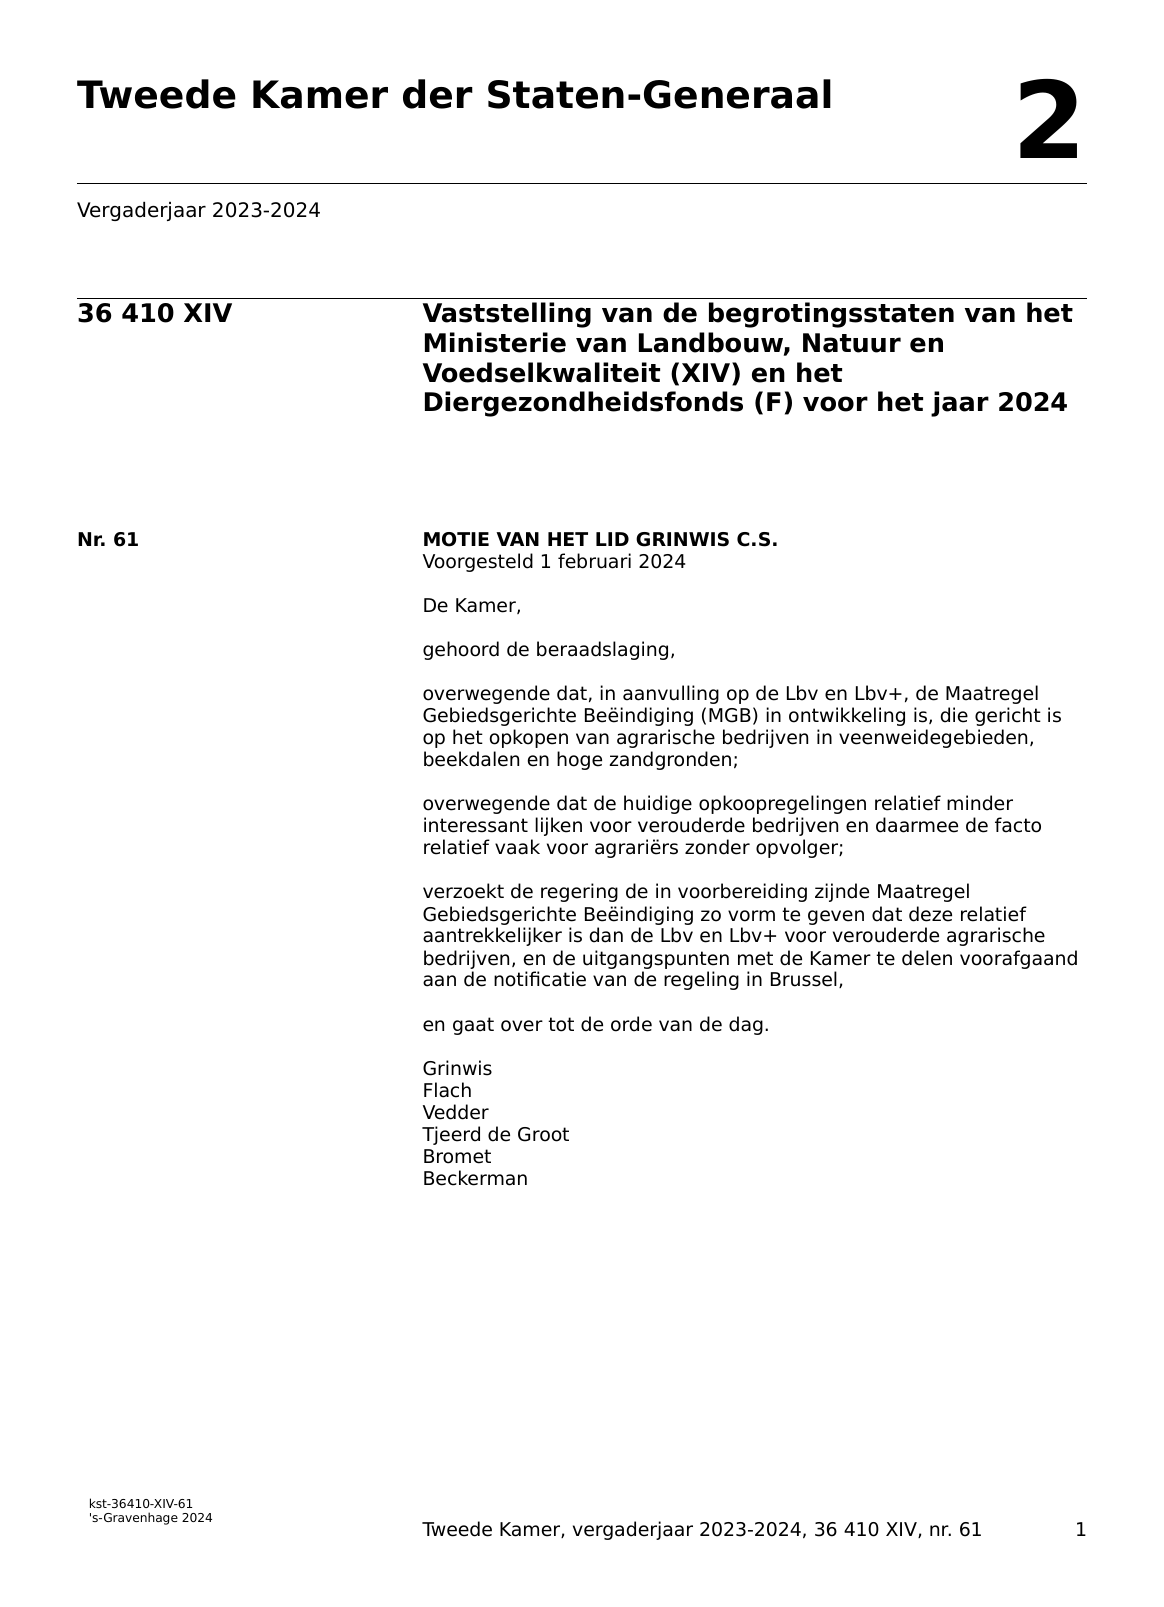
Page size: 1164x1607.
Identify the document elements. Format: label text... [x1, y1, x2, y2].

text verzoekt de regering de in voorbereiding zijnde Maatregel Gebiedsgerichte Beëindiging zo vorm te geven dat deze relatief aantrekkelijker is dan de Lbv en Lbv+ voor verouderde agrarische bedrijven, en de uitgangspunten met de Kamer te delen voorafgaand aan de notificatie van de regeling in Brussel, [422, 881, 1087, 991]
text en gaat over tot de orde van de dag. [422, 1013, 1087, 1036]
text Flach [422, 1080, 1087, 1102]
text De Kamer, [422, 595, 1087, 617]
text kst-36410-XIV-61 [88, 1497, 323, 1511]
text overwegende dat, in aanvulling op de Lbv en Lbv+, de Maatregel Gebiedsgerichte Beëindiging (MGB) in ontwikkeling is, die gericht is op het opkopen van agrarische bedrijven in veenweidegebieden, beekdalen en hoge zandgronden; [422, 683, 1087, 771]
subtitle Nr. 61 MOTIE VAN HET LID GRINWIS C.S. [77, 529, 1087, 551]
text Voorgesteld 1 februari 2024 [422, 551, 1087, 573]
text Beckerman [422, 1168, 1087, 1189]
text Bromet [422, 1146, 1087, 1168]
table_cell Vergaderjaar 2023-2024 [77, 184, 1087, 298]
subtitle 36 410 XIV Vaststelling van de begrotingsstaten van het Ministerie van Landbouw, Natuur en Voedselkwaliteit (XIV) en het Diergezondheidsfonds (F) voor het jaar 2024 [77, 299, 1087, 418]
text overwegende dat de huidige opkoopregelingen relatief minder interessant lijken voor verouderde bedrijven en daarmee de facto relatief vaak voor agrariërs zonder opvolger; [422, 793, 1087, 859]
text Vedder [422, 1102, 1087, 1124]
table_header 2 [886, 59, 1087, 183]
text gehoord de beraadslaging, [422, 639, 1087, 661]
text Grinwis [422, 1058, 1087, 1080]
table_header Tweede Kamer der Staten-Generaal [77, 59, 886, 183]
text 's-Gravenhage 2024 [88, 1511, 323, 1525]
text Tjeerd de Groot [422, 1124, 1087, 1146]
